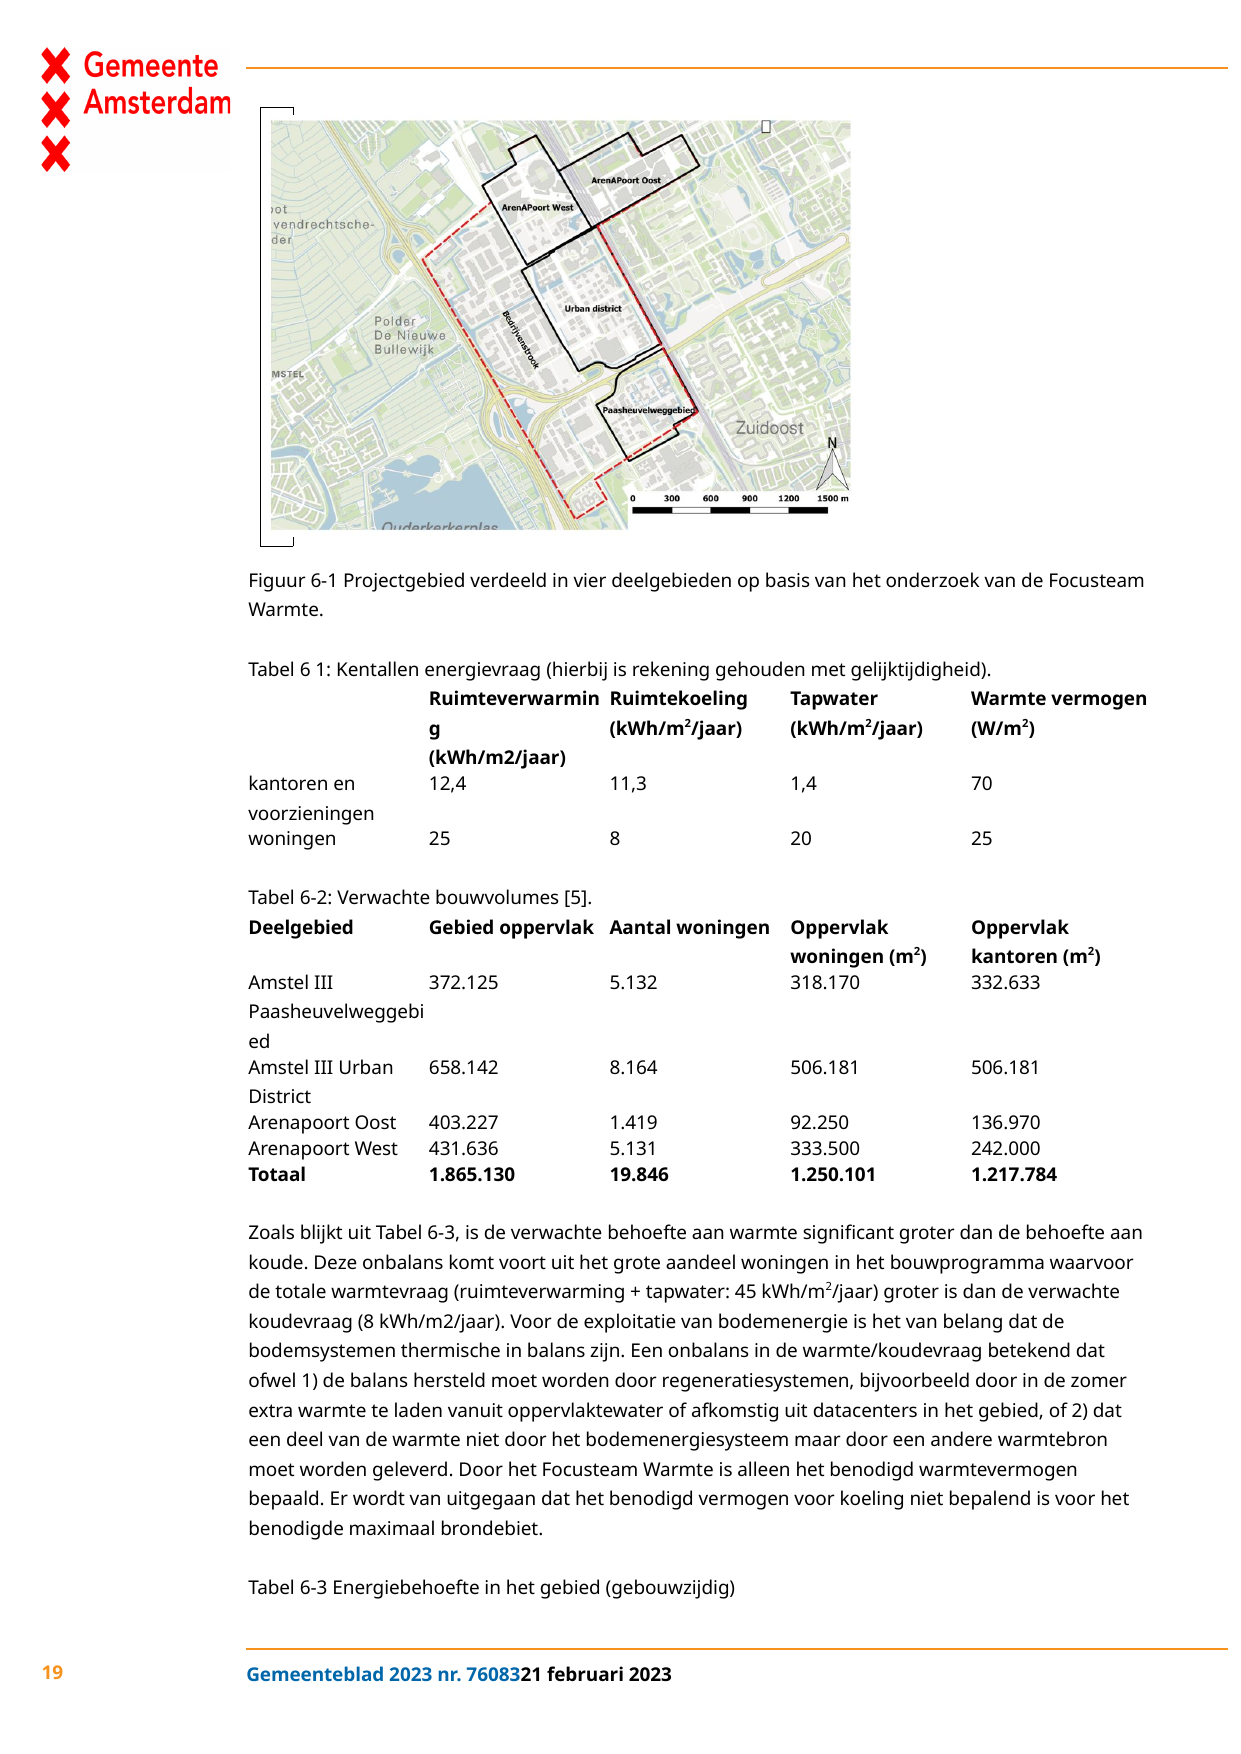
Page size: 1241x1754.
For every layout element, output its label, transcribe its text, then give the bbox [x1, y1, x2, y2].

table_cell 25 [971, 826, 1152, 851]
table_cell woningen [248, 826, 429, 851]
table_cell 136.970 [971, 1109, 1152, 1135]
table_cell 11,3 [609, 770, 790, 826]
table_cell 1,4 [790, 770, 971, 826]
table_header [248, 685, 429, 770]
table_cell 19.846 [609, 1161, 790, 1187]
table_cell 372.125 [429, 969, 609, 1054]
table_cell Amstel III Paasheuvelweggebied [248, 969, 429, 1054]
table_cell Arenapoort West [248, 1135, 429, 1161]
table_cell 5.131 [609, 1135, 790, 1161]
text Figuur 6-1 Projectgebied verdeeld in vier deelgebieden op basis van het onderzoek van de Focusteam Warmte. [248, 567, 1152, 622]
table_header Aantal woningen [609, 914, 790, 969]
table_cell 506.181 [971, 1054, 1152, 1109]
text Zoals blijkt uit Tabel 6-3, is de verwachte behoefte aan warmte significant groter dan de behoefte aan koude. Deze onbalans komt voort uit het grote aandeel woningen in het bouwprogramma waarvoor de totale warmtevraag (ruimteverwarming + tapwater: 45 kWh/m2/jaar) groter is dan de verwachte koudevraag (8 kWh/m2/jaar). Voor de exploitatie van bodemenergie is het van belang dat de bodemsystemen thermische in balans zijn. Een onbalans in de warmte/koudevraag betekend dat ofwel 1) de balans hersteld moet worden door regeneratiesystemen, bijvoorbeeld door in de zomer extra warmte te laden vanuit oppervlaktewater of afkomstig uit datacenters in het gebied, of 2) dat een deel van de warmte niet door het bodemenergiesysteem maar door een andere warmtebron moet worden geleverd. Door het Focusteam Warmte is alleen het benodigd warmtevermogen bepaald. Er wordt van uitgegaan dat het benodigd vermogen voor koeling niet bepalend is voor het benodigde maximaal brondebiet. [248, 1219, 1152, 1541]
table_cell 333.500 [790, 1135, 971, 1161]
table_header Oppervlak kantoren (m2) [971, 914, 1152, 969]
text Tabel 6-2: Verwachte bouwvolumes [5]. [248, 884, 1152, 910]
table_cell 431.636 [429, 1135, 609, 1161]
table_header Deelgebied [248, 914, 429, 969]
table_cell 1.865.130 [429, 1161, 609, 1187]
table_cell 1.217.784 [971, 1161, 1152, 1187]
table_cell 8.164 [609, 1054, 790, 1109]
table_cell 506.181 [790, 1054, 971, 1109]
table_header Ruimteverwarming (kWh/m2/jaar) [429, 685, 609, 770]
table_cell 658.142 [429, 1054, 609, 1109]
table_cell 5.132 [609, 969, 790, 1054]
picture [268, 115, 860, 537]
table_cell 242.000 [971, 1135, 1152, 1161]
table_header Gebied oppervlak [429, 914, 609, 969]
table_cell 92.250 [790, 1109, 971, 1135]
picture [41, 47, 231, 172]
table_cell 25 [429, 826, 609, 851]
table_cell 12,4 [429, 770, 609, 826]
table_cell Arenapoort Oost [248, 1109, 429, 1135]
table_cell 1.419 [609, 1109, 790, 1135]
table_cell Totaal [248, 1161, 429, 1187]
table_header Warmte vermogen (W/m2) [971, 685, 1152, 770]
table_header Ruimtekoeling (kWh/m2/jaar) [609, 685, 790, 770]
table_cell 8 [609, 826, 790, 851]
table_header Oppervlak woningen (m2) [790, 914, 971, 969]
table_cell 403.227 [429, 1109, 609, 1135]
table_cell 70 [971, 770, 1152, 826]
text Tabel 6-3 Energiebehoefte in het gebied (gebouwzijdig) [248, 1574, 1152, 1600]
table_cell 332.633 [971, 969, 1152, 1054]
table_cell 1.250.101 [790, 1161, 971, 1187]
table_header Tapwater (kWh/m2/jaar) [790, 685, 971, 770]
text Tabel 6 1: Kentallen energievraag (hierbij is rekening gehouden met gelijktijdigheid). [248, 656, 1152, 681]
table_cell kantoren en voorzieningen [248, 770, 429, 826]
table_cell 318.170 [790, 969, 971, 1054]
table_cell 20 [790, 826, 971, 851]
table_cell Amstel III Urban District [248, 1054, 429, 1109]
